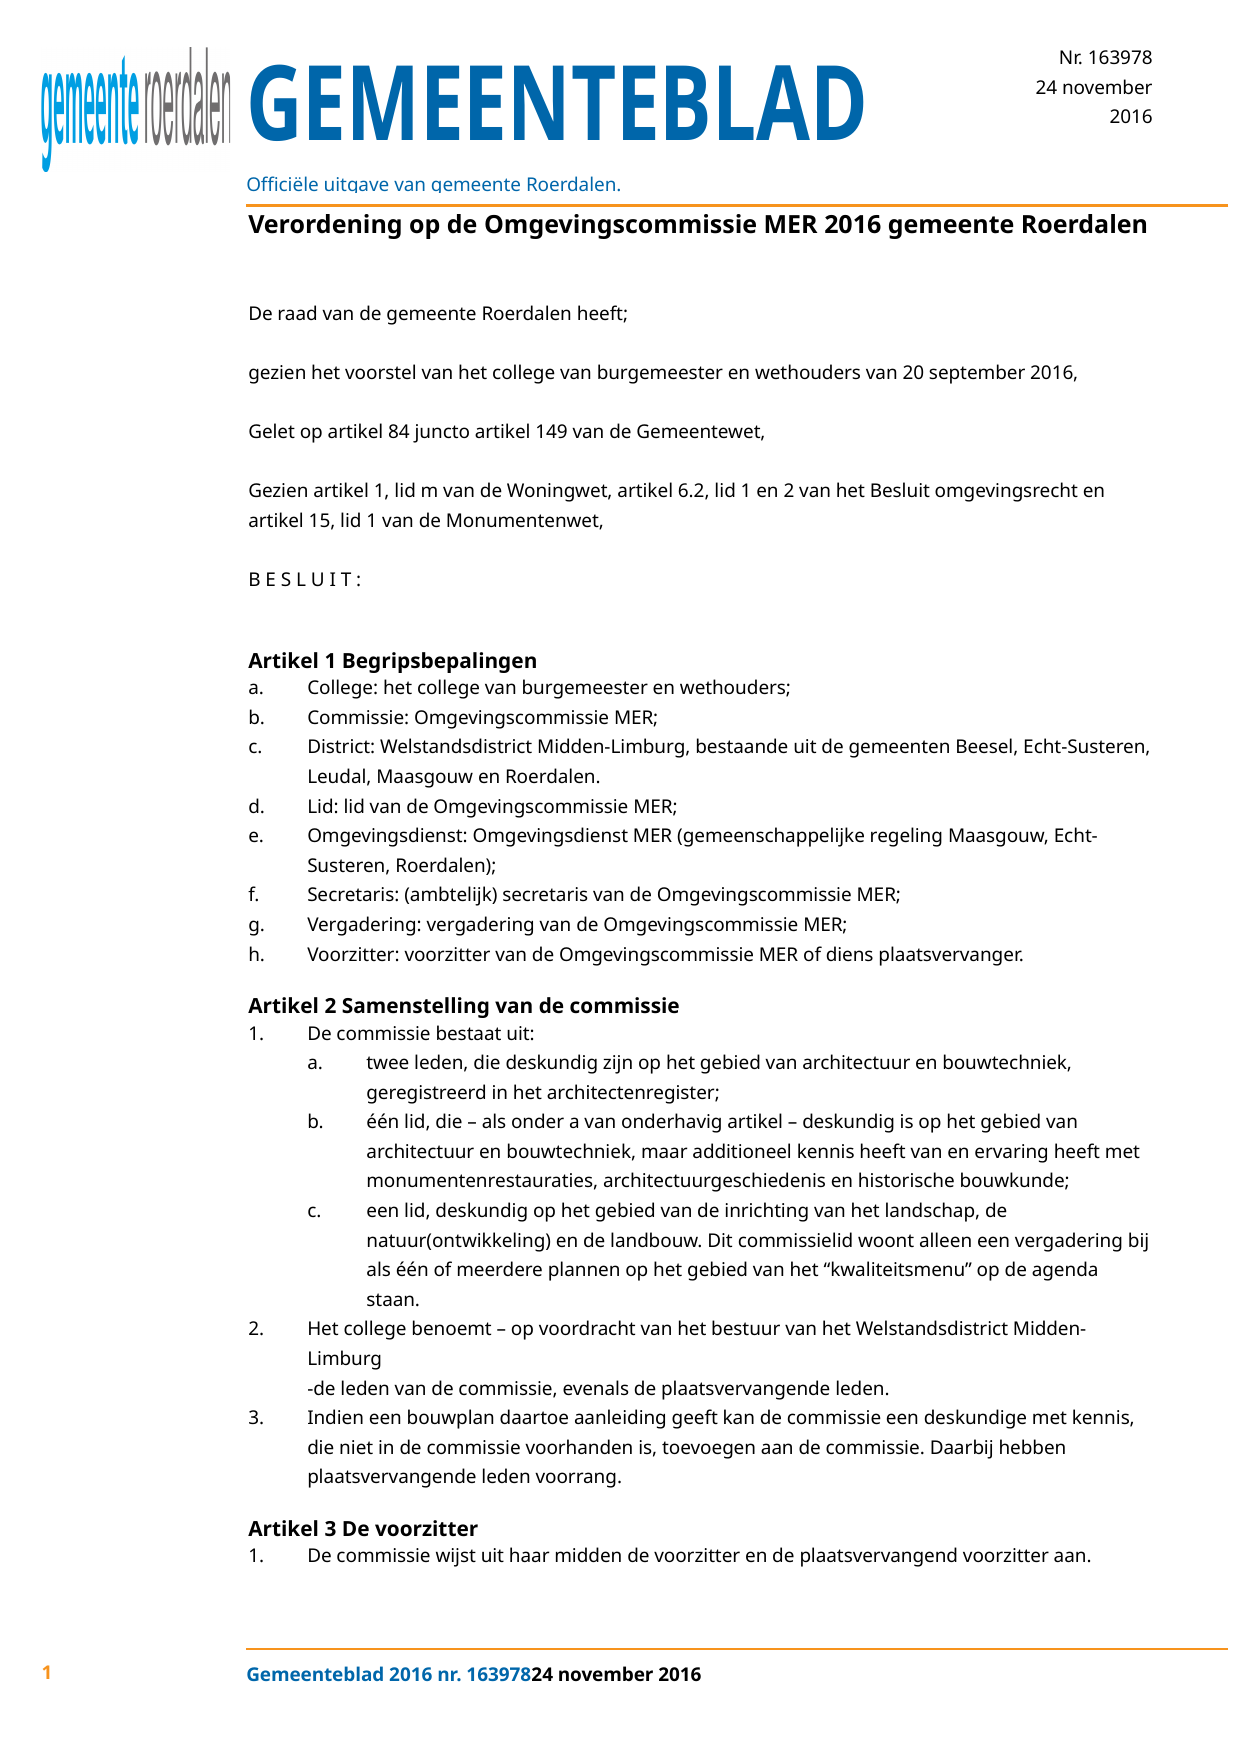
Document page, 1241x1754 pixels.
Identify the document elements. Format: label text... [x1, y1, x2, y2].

list twee leden, die deskundig zijn op het gebied van architectuur en bouwtechniek, geregistreerd in het architectenregister; [307, 1049, 1152, 1104]
text Gelet op artikel 84 juncto artikel 149 van de Gemeentewet, [248, 418, 1152, 444]
list een lid, deskundig op het gebied van de inrichting van het landschap, de natuur(ontwikkeling) en de landbouw. Dit commissielid woont alleen een vergadering bij als één of meerdere plannen op het gebied van het “kwaliteitsmenu” op de agenda staan. [307, 1197, 1152, 1312]
list Omgevingsdienst: Omgevingsdienst MER (gemeenschappelijke regeling Maasgouw, Echt-Susteren, Roerdalen); [248, 822, 1152, 878]
text Artikel 2 Samenstelling van de commissie [248, 991, 1152, 1020]
picture [41, 134, 48, 172]
list Commissie: Omgevingscommissie MER; [248, 704, 1152, 730]
text De raad van de gemeente Roerdalen heeft; [248, 300, 1152, 326]
text Artikel 1 Begripsbepalingen [248, 646, 1152, 674]
list Lid: lid van de Omgevingscommissie MER; [248, 793, 1152, 819]
list Vergadering: vergadering van de Omgevingscommissie MER; [248, 911, 1152, 937]
list Secretaris: (ambtelijk) secretaris van de Omgevingscommissie MER; [248, 882, 1152, 907]
list College: het college van burgemeester en wethouders; [248, 674, 1152, 700]
list Voorzitter: voorzitter van de Omgevingscommissie MER of diens plaatsvervanger. [248, 941, 1152, 967]
list Het college benoemt – op voordracht van het bestuur van het Welstandsdistrict Midden-Limburg [248, 1316, 1152, 1371]
list Indien een bouwplan daartoe aanleiding geeft kan de commissie een deskundige met kennis, die niet in de commissie voorhanden is, toevoegen aan de commissie. Daarbij hebben plaatsvervangende leden voorrang. [248, 1404, 1152, 1489]
list De commissie bestaat uit: [248, 1020, 1152, 1045]
text B E S L U I T : [248, 566, 1152, 592]
text Artikel 3 De voorzitter [248, 1514, 1152, 1542]
list één lid, die – als onder a van onderhavig artikel – deskundig is op het gebied van architectuur en bouwtechniek, maar additioneel kennis heeft van en ervaring heeft met monumentenrestauraties, architectuurgeschiedenis en historische bouwkunde; [307, 1108, 1152, 1193]
picture [41, 47, 231, 172]
list District: Welstandsdistrict Midden-Limburg, bestaande uit de gemeenten Beesel, Echt-Susteren, Leudal, Maasgouw en Roerdalen. [248, 734, 1152, 789]
text Verordening op de Omgevingscommissie MER 2016 gemeente Roerdalen [248, 207, 1152, 241]
text Gezien artikel 1, lid m van de Woningwet, artikel 6.2, lid 1 en 2 van het Besluit omgevingsrecht en artikel 15, lid 1 van de Monumentenwet, [248, 477, 1152, 533]
list -de leden van de commissie, evenals de plaatsvervangende leden. [248, 1375, 1152, 1400]
list De commissie wijst uit haar midden de voorzitter en de plaatsvervangend voorzitter aan. [248, 1542, 1152, 1568]
text gezien het voorstel van het college van burgemeester en wethouders van 20 september 2016, [248, 359, 1152, 385]
